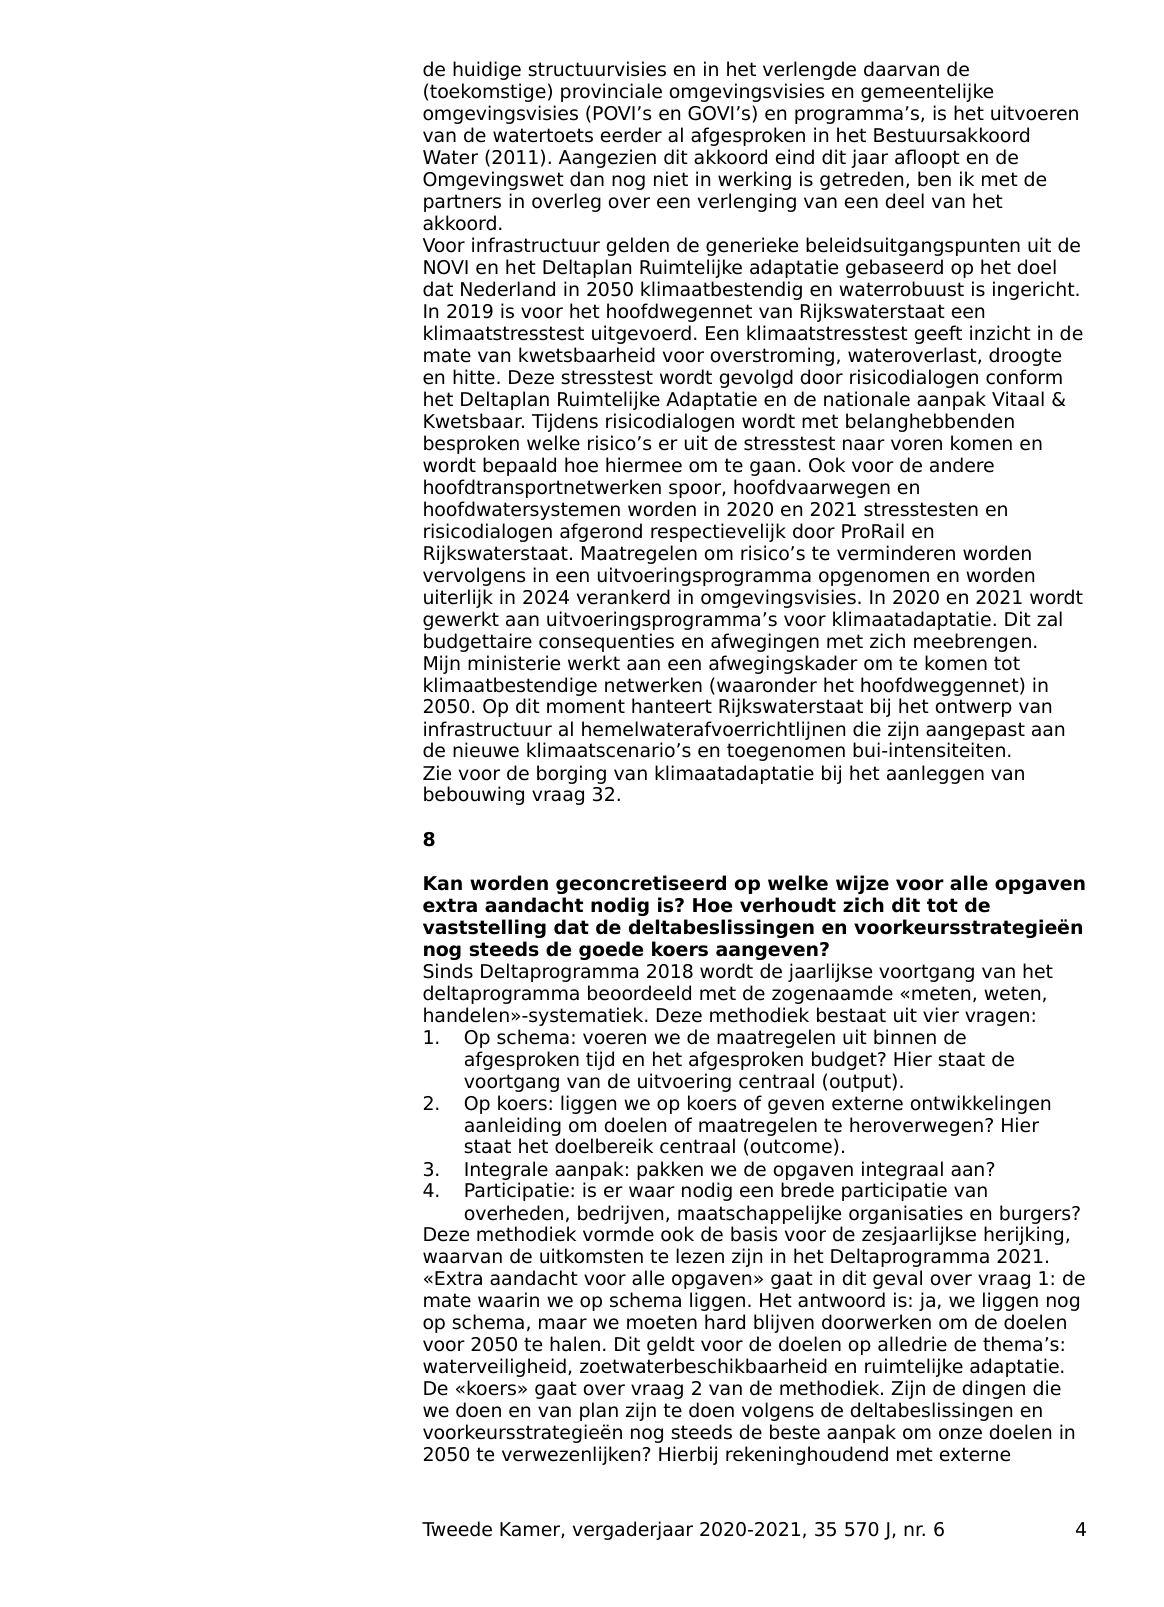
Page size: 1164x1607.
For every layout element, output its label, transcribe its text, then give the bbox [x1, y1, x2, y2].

text Mijn ministerie werkt aan een afwegingskader om te komen tot klimaatbestendige netwerken (waaronder het hoofdweggennet) in 2050. Op dit moment hanteert Rijkswaterstaat bij het ontwerp van infrastructuur al hemelwaterafvoerrichtlijnen die zijn aangepast aan de nieuwe klimaatscenario’s en toegenomen bui-intensiteiten. [422, 652, 1087, 762]
text Deze methodiek vormde ook de basis voor de zesjaarlijkse herijking, waarvan de uitkomsten te lezen zijn in het Deltaprogramma 2021. «Extra aandacht voor alle opgaven» gaat in dit geval over vraag 1: de mate waarin we op schema liggen. Het antwoord is: ja, we liggen nog op schema, maar we moeten hard blijven doorwerken om de doelen voor 2050 te halen. Dit geldt voor de doelen op alledrie de thema’s: waterveiligheid, zoetwaterbeschikbaarheid en ruimtelijke adaptatie. [422, 1224, 1087, 1378]
text de huidige structuurvisies en in het verlengde daarvan de (toekomstige) provinciale omgevingsvisies en gemeentelijke omgevingsvisies (POVI’s en GOVI’s) en programma’s, is het uitvoeren van de watertoets eerder al afgesproken in het Bestuursakkoord Water (2011). Aangezien dit akkoord eind dit jaar afloopt en de Omgevingswet dan nog niet in werking is getreden, ben ik met de partners in overleg over een verlenging van een deel van het akkoord. [422, 59, 1087, 235]
text 1. Op schema: voeren we de maatregelen uit binnen de afgesproken tijd en het afgesproken budget? Hier staat de voortgang van de uitvoering centraal (output). [422, 1027, 1087, 1092]
text 2. Op koers: liggen we op koers of geven externe ontwikkelingen aanleiding om doelen of maatregelen te heroverwegen? Hier staat het doelbereik centraal (outcome). [422, 1092, 1087, 1158]
text 4. Participatie: is er waar nodig een brede participatie van overheden, bedrijven, maatschappelijke organisaties en burgers? [422, 1180, 1087, 1224]
text Sinds Deltaprogramma 2018 wordt de jaarlijkse voortgang van het deltaprogramma beoordeeld met de zogenaamde «meten, weten, handelen»-systematiek. Deze methodiek bestaat uit vier vragen: [422, 961, 1087, 1027]
subtitle 8 [422, 828, 1087, 851]
text 3. Integrale aanpak: pakken we de opgaven integraal aan? [422, 1158, 1087, 1180]
text De «koers» gaat over vraag 2 van de methodiek. Zijn de dingen die we doen en van plan zijn te doen volgens de deltabeslissingen en voorkeursstrategieën nog steeds de beste aanpak om onze doelen in 2050 te verwezenlijken? Hierbij rekeninghoudend met externe [422, 1378, 1087, 1466]
text Voor infrastructuur gelden de generieke beleidsuitgangspunten uit de NOVI en het Deltaplan Ruimtelijke adaptatie gebaseerd op het doel dat Nederland in 2050 klimaatbestendig en waterrobuust is ingericht. In 2019 is voor het hoofdwegennet van Rijkswaterstaat een klimaatstresstest uitgevoerd. Een klimaatstresstest geeft inzicht in de mate van kwetsbaarheid voor overstroming, wateroverlast, droogte en hitte. Deze stresstest wordt gevolgd door risicodialogen conform het Deltaplan Ruimtelijke Adaptatie en de nationale aanpak Vitaal & Kwetsbaar. Tijdens risicodialogen wordt met belanghebbenden besproken welke risico’s er uit de stresstest naar voren komen en wordt bepaald hoe hiermee om te gaan. Ook voor de andere hoofdtransportnetwerken spoor, hoofdvaarwegen en hoofdwatersystemen worden in 2020 en 2021 stresstesten en risicodialogen afgerond respectievelijk door ProRail en Rijkswaterstaat. Maatregelen om risico’s te verminderen worden vervolgens in een uitvoeringsprogramma opgenomen en worden uiterlijk in 2024 verankerd in omgevingsvisies. In 2020 en 2021 wordt gewerkt aan uitvoeringsprogramma’s voor klimaatadaptatie. Dit zal budgettaire consequenties en afwegingen met zich meebrengen. [422, 235, 1087, 652]
text Zie voor de borging van klimaatadaptatie bij het aanleggen van bebouwing vraag 32. [422, 762, 1087, 806]
text Kan worden geconcretiseerd op welke wijze voor alle opgaven extra aandacht nodig is? Hoe verhoudt zich dit tot de vaststelling dat de deltabeslissingen en voorkeursstrategieën nog steeds de goede koers aangeven? [422, 873, 1087, 961]
